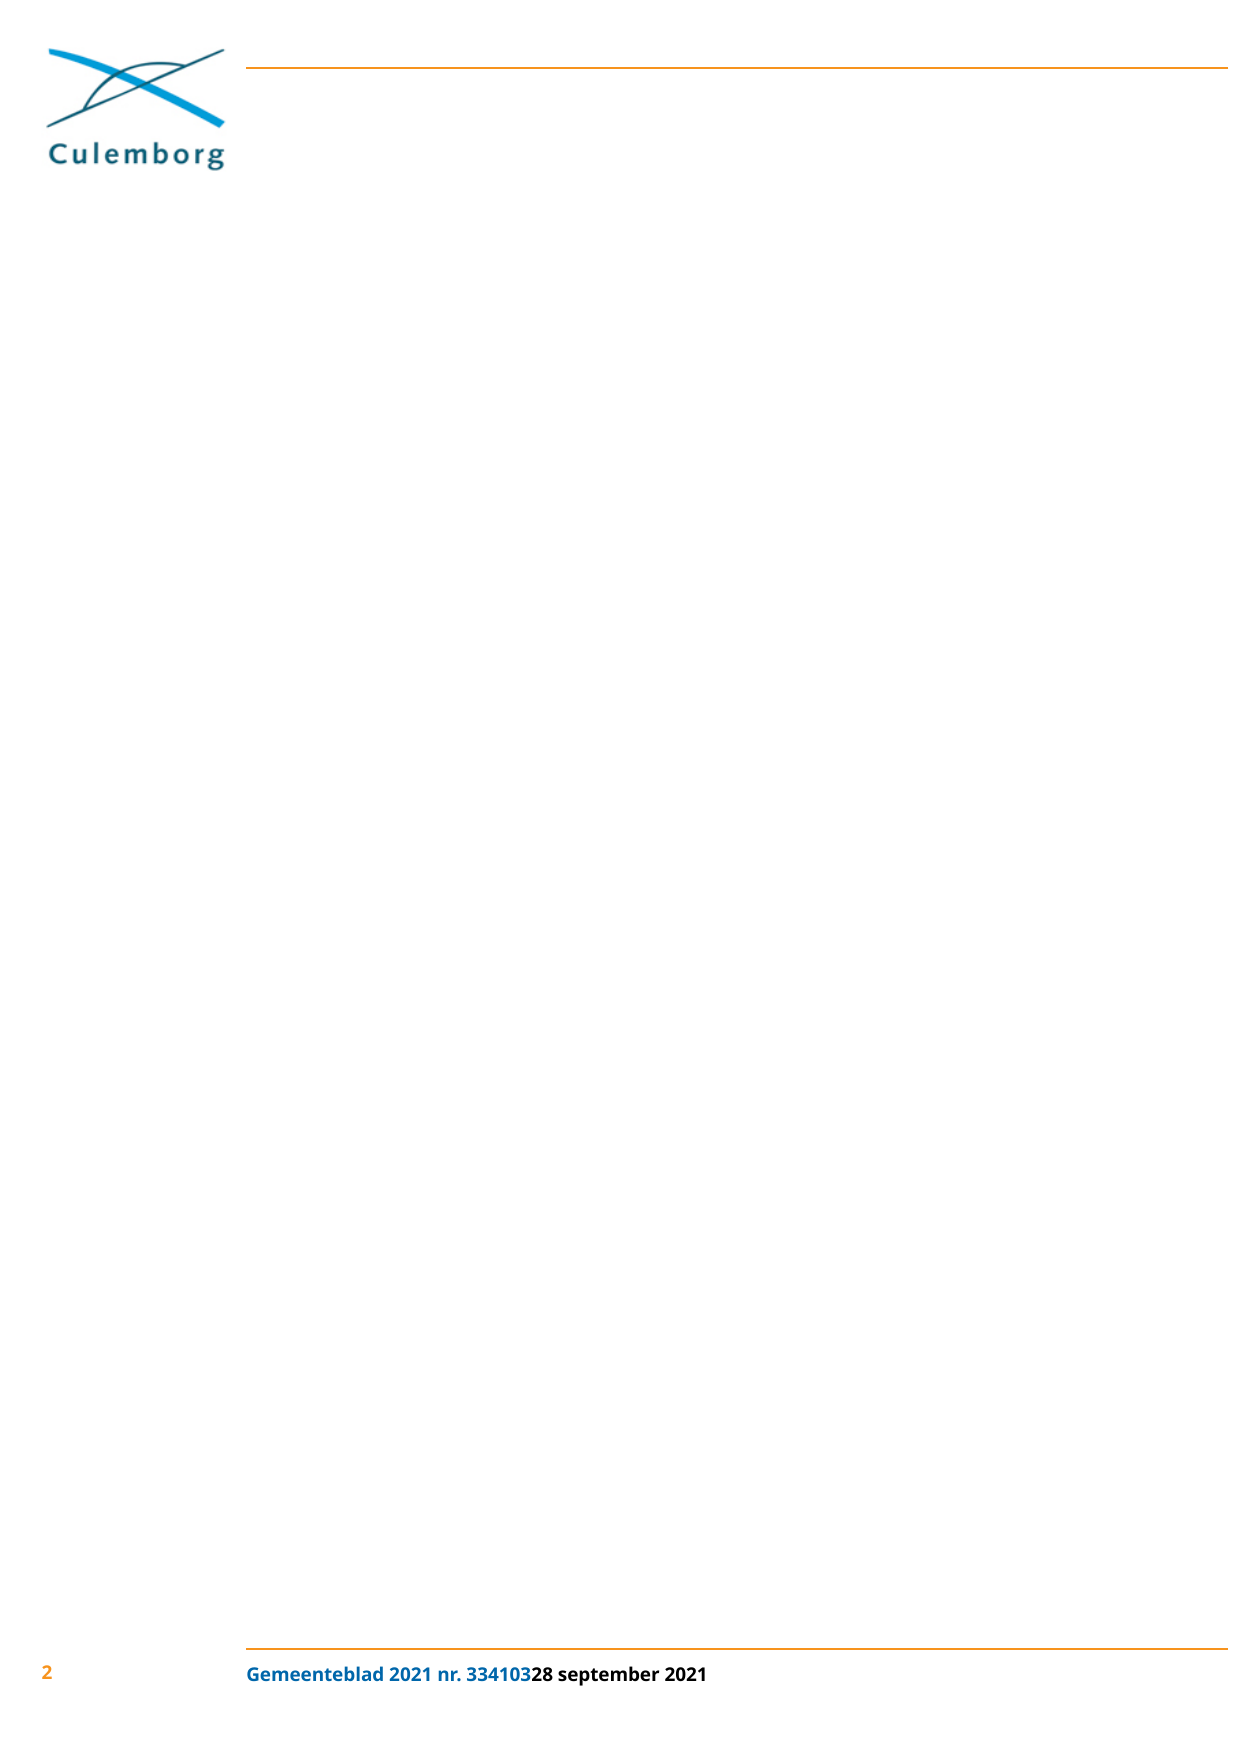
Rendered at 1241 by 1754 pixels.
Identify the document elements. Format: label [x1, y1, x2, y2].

picture [41, 47, 231, 172]
